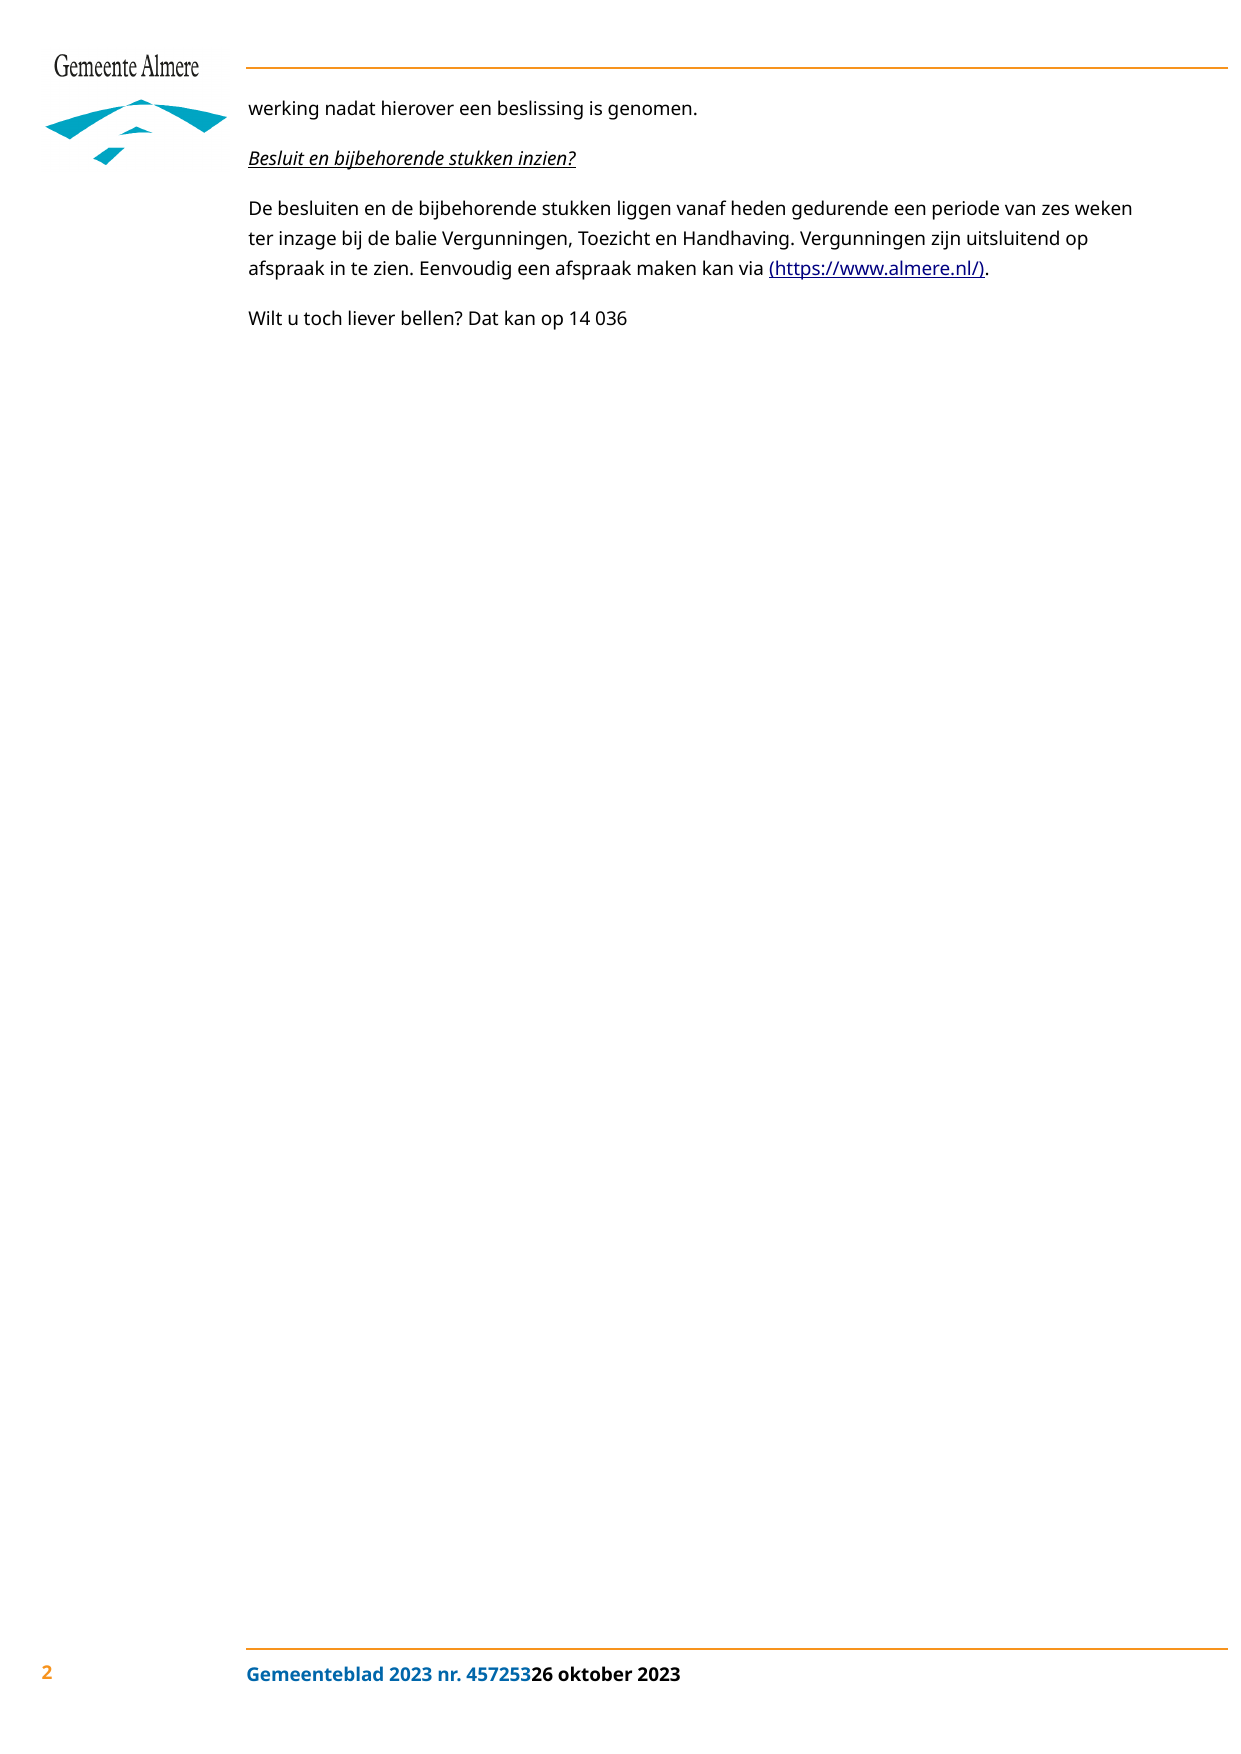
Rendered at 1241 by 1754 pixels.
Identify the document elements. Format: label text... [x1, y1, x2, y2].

picture [41, 47, 231, 172]
text Wilt u toch liever bellen? Dat kan op 14 036 [248, 305, 1152, 331]
text Besluit en bijbehorende stukken inzien? [248, 145, 1152, 171]
text De besluiten en de bijbehorende stukken liggen vanaf heden gedurende een periode van zes weken ter inzage bij de balie Vergunningen, Toezicht en Handhaving. Vergunningen zijn uitsluitend op afspraak in te zien. Eenvoudig een afspraak maken kan via (https://www.almere.nl/). [248, 196, 1152, 281]
text werking nadat hierover een beslissing is genomen. [248, 95, 1152, 121]
